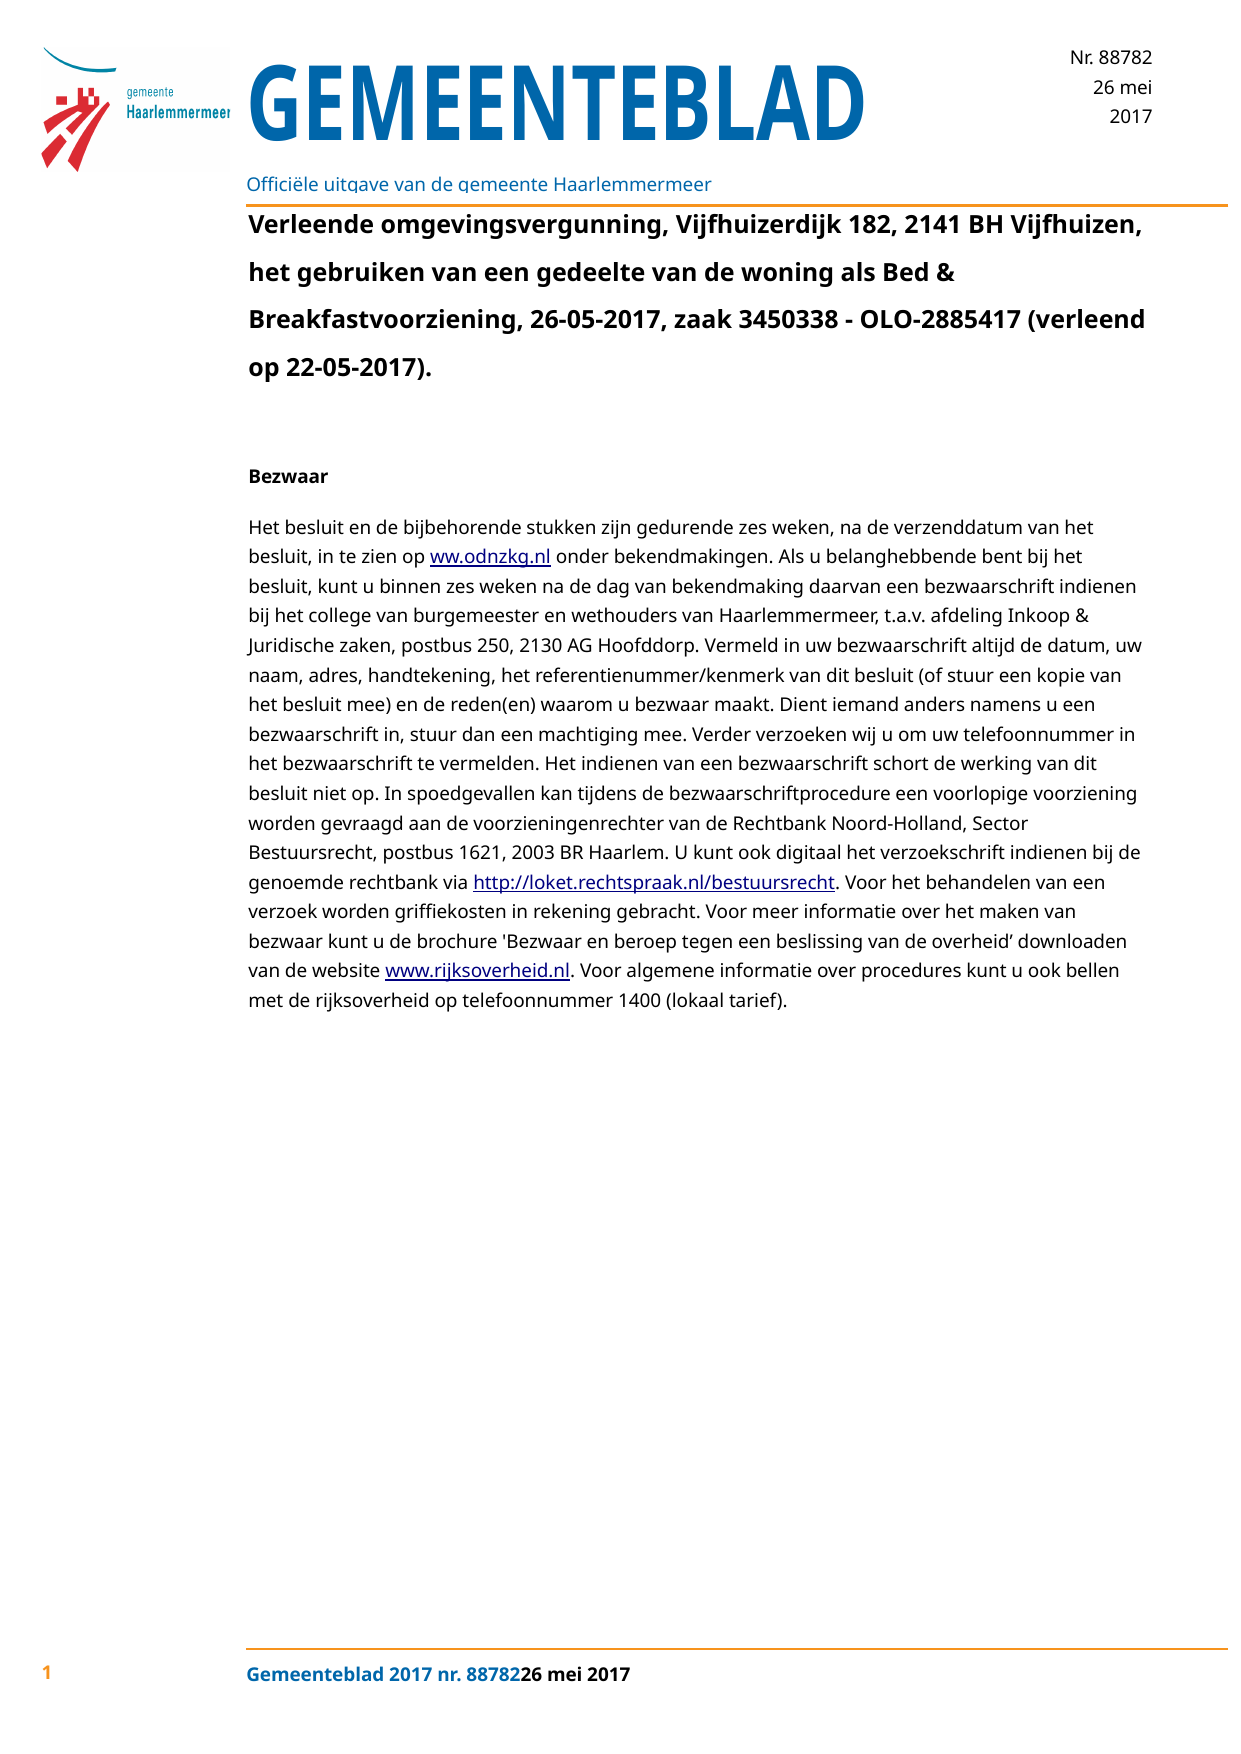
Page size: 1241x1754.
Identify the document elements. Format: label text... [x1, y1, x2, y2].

text Bezwaar [248, 463, 1152, 489]
picture [41, 47, 231, 172]
text Het besluit en de bijbehorende stukken zijn gedurende zes weken, na de verzenddatum van het besluit, in te zien op ww.odnzkg.nl onder bekendmakingen. Als u belanghebbende bent bij het besluit, kunt u binnen zes weken na de dag van bekendmaking daarvan een bezwaarschrift indienen bij het college van burgemeester en wethouders van Haarlemmermeer, t.a.v. afdeling Inkoop & Juridische zaken, postbus 250, 2130 AG Hoofddorp. Vermeld in uw bezwaarschrift altijd de datum, uw naam, adres, handtekening, het referentienummer/kenmerk van dit besluit (of stuur een kopie van het besluit mee) en de reden(en) waarom u bezwaar maakt. Dient iemand anders namens u een bezwaarschrift in, stuur dan een machtiging mee. Verder verzoeken wij u om uw telefoonnummer in het bezwaarschrift te vermelden. Het indienen van een bezwaarschrift schort de werking van dit besluit niet op. In spoedgevallen kan tijdens de bezwaarschriftprocedure een voorlopige voorziening worden gevraagd aan de voorzieningenrechter van de Rechtbank Noord-Holland, Sector Bestuursrecht, postbus 1621, 2003 BR Haarlem. U kunt ook digitaal het verzoekschrift indienen bij de genoemde rechtbank via http://loket.rechtspraak.nl/bestuursrecht. Voor het behandelen van een verzoek worden griffiekosten in rekening gebracht. Voor meer informatie over het maken van bezwaar kunt u de brochure 'Bezwaar en beroep tegen een beslissing van de overheid’ downloaden van de website www.rijksoverheid.nl. Voor algemene informatie over procedures kunt u ook bellen met de rijksoverheid op telefoonnummer 1400 (lokaal tarief). [248, 514, 1152, 1013]
text Verleende omgevingsvergunning, Vijfhuizerdijk 182, 2141 BH Vijfhuizen, het gebruiken van een gedeelte van de woning als Bed & Breakfastvoorziening, 26-05-2017, zaak 3450338 - OLO-2885417 (verleend op 22-05-2017). [248, 207, 1152, 384]
